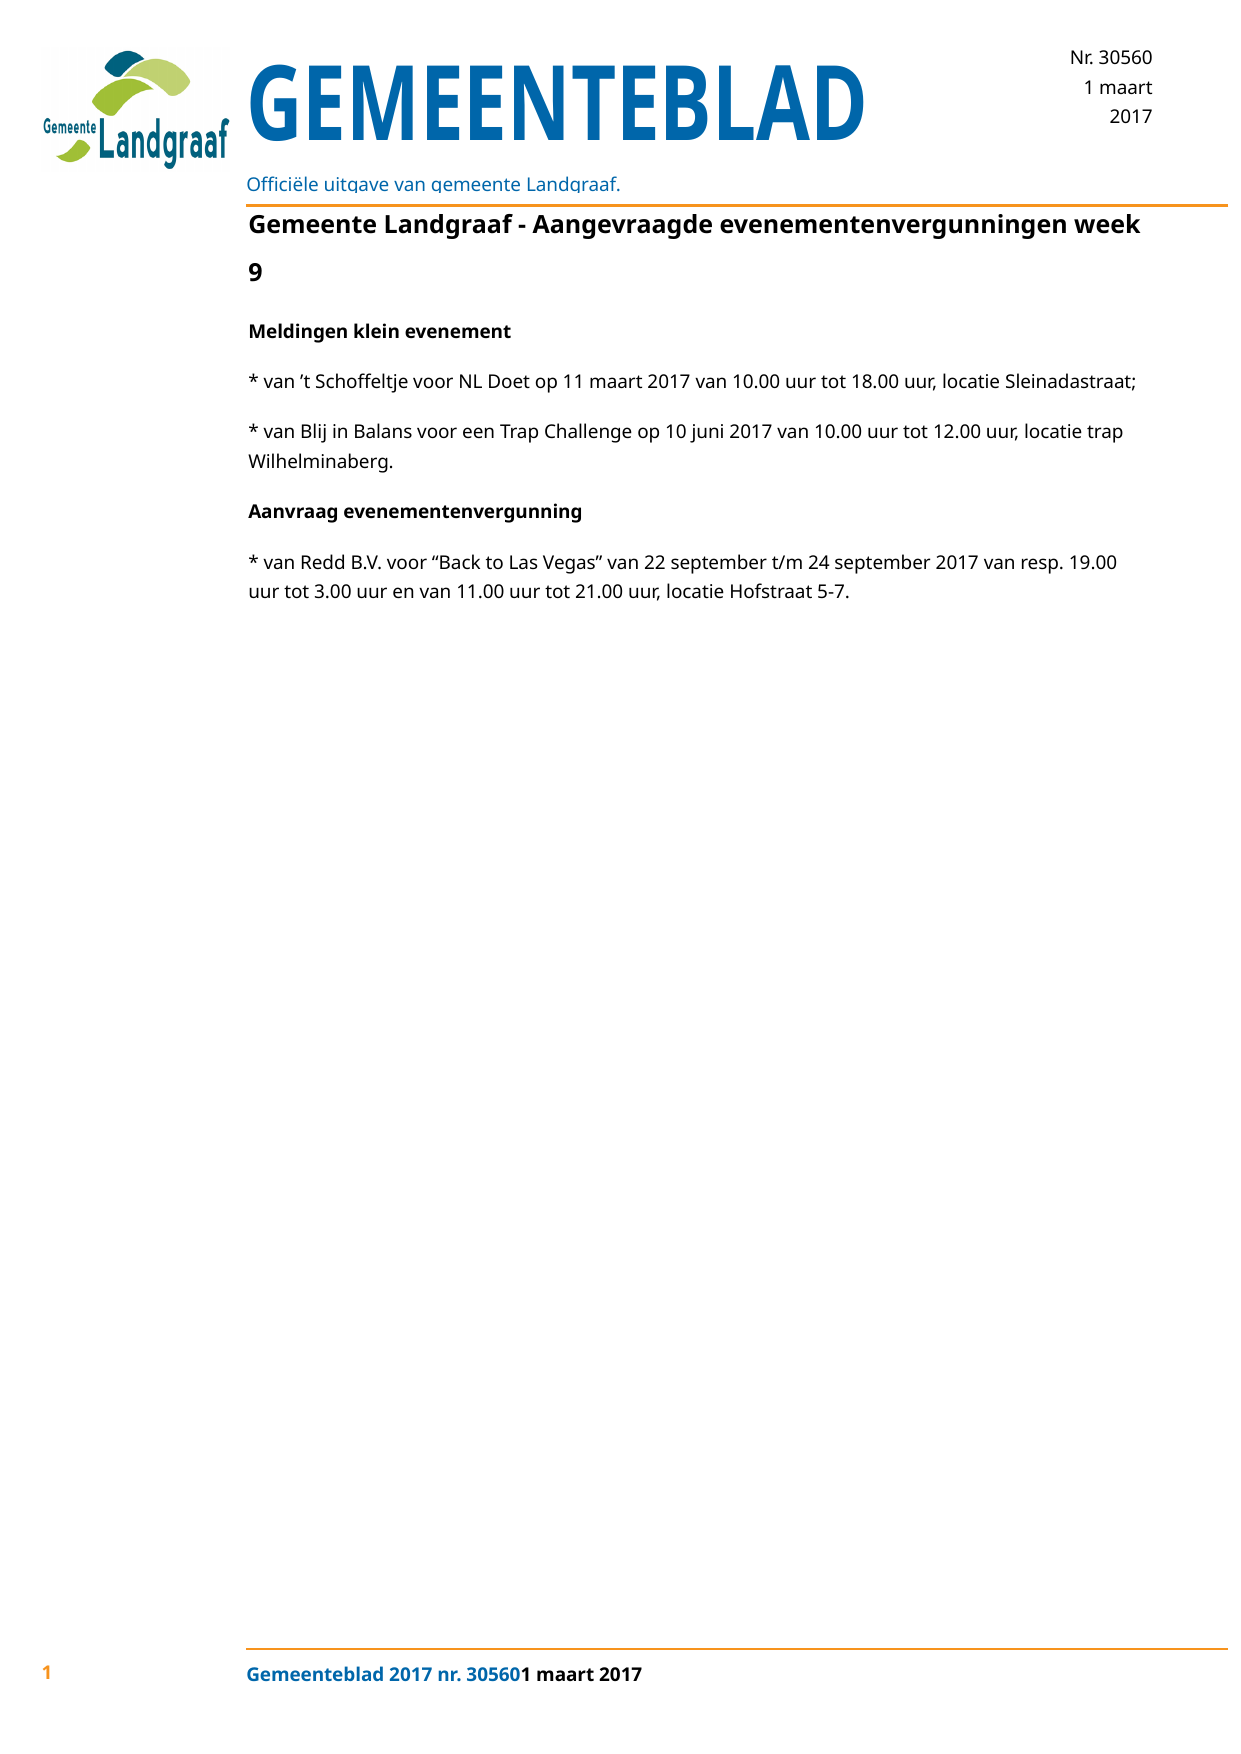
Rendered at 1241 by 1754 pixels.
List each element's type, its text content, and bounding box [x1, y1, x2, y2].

picture [41, 47, 231, 172]
text * van ’t Schoffeltje voor NL Doet op 11 maart 2017 van 10.00 uur tot 18.00 uur, locatie Sleinadastraat; [248, 368, 1152, 394]
text Aanvraag evenementenvergunning [248, 499, 1152, 524]
text Gemeente Landgraaf - Aangevraagde evenementenvergunningen week 9 [248, 207, 1152, 288]
text * van Redd B.V. voor “Back to Las Vegas” van 22 september t/m 24 september 2017 van resp. 19.00 uur tot 3.00 uur en van 11.00 uur tot 21.00 uur, locatie Hofstraat 5-7. [248, 549, 1152, 604]
text Meldingen klein evenement [248, 318, 1152, 344]
text * van Blij in Balans voor een Trap Challenge op 10 juni 2017 van 10.00 uur tot 12.00 uur, locatie trap Wilhelminaberg. [248, 419, 1152, 474]
